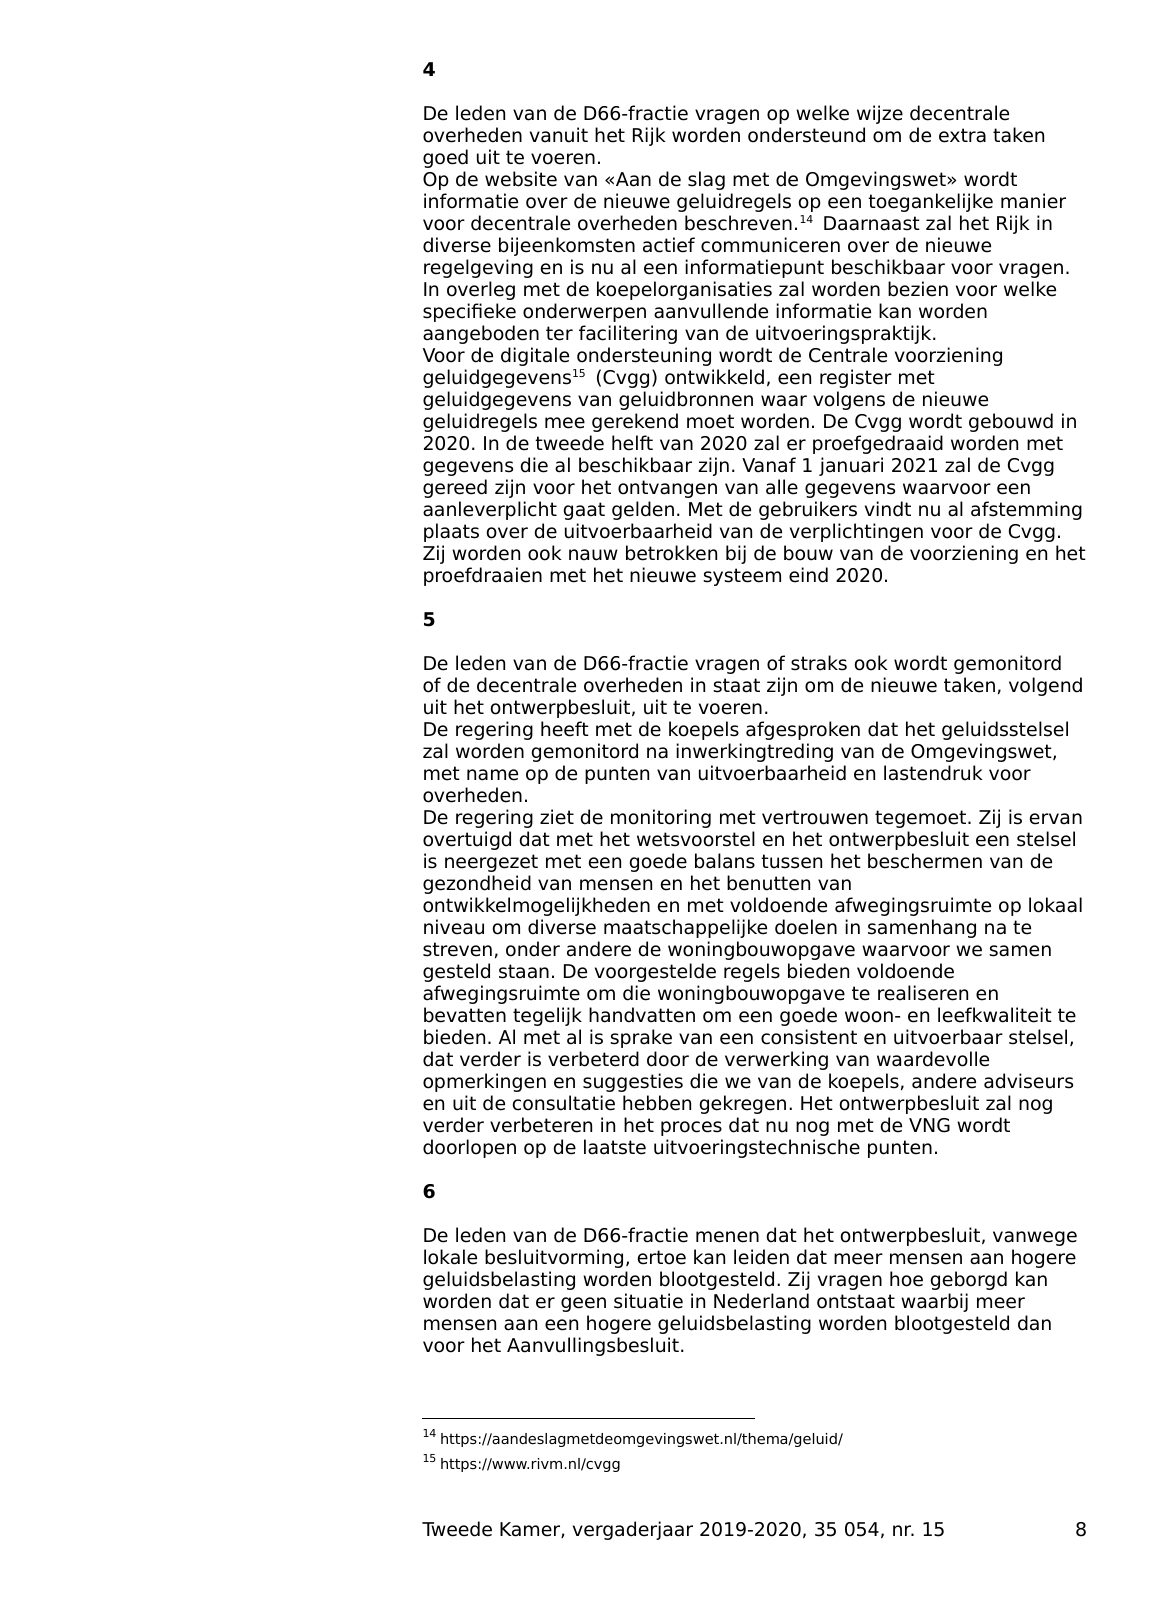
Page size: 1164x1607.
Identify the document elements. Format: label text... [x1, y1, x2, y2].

subtitle 4 [422, 59, 1087, 81]
text De leden van de D66-fractie vragen of straks ook wordt gemonitord of de decentrale overheden in staat zijn om de nieuwe taken, volgend uit het ontwerpbesluit, uit te voeren. [422, 653, 1087, 719]
text De leden van de D66-fractie menen dat het ontwerpbesluit, vanwege lokale besluitvorming, ertoe kan leiden dat meer mensen aan hogere geluidsbelasting worden blootgesteld. Zij vragen hoe geborgd kan worden dat er geen situatie in Nederland ontstaat waarbij meer mensen aan een hogere geluidsbelasting worden blootgesteld dan voor het Aanvullingsbesluit. [422, 1225, 1087, 1357]
text https://www.rivm.nl/cvgg [422, 1452, 1087, 1474]
text De leden van de D66-fractie vragen op welke wijze decentrale overheden vanuit het Rijk worden ondersteund om de extra taken goed uit te voeren. [422, 103, 1087, 169]
text De regering ziet de monitoring met vertrouwen tegemoet. Zij is ervan overtuigd dat met het wetsvoorstel en het ontwerpbesluit een stelsel is neergezet met een goede balans tussen het beschermen van de gezondheid van mensen en het benutten van ontwikkelmogelijkheden en met voldoende afwegingsruimte op lokaal niveau om diverse maatschappelijke doelen in samenhang na te streven, onder andere de woningbouwopgave waarvoor we samen gesteld staan. De voorgestelde regels bieden voldoende afwegingsruimte om die woningbouwopgave te realiseren en bevatten tegelijk handvatten om een goede woon- en leefkwaliteit te bieden. Al met al is sprake van een consistent en uitvoerbaar stelsel, dat verder is verbeterd door de verwerking van waardevolle opmerkingen en suggesties die we van de koepels, andere adviseurs en uit de consultatie hebben gekregen. Het ontwerpbesluit zal nog verder verbeteren in het proces dat nu nog met de VNG wordt doorlopen op de laatste uitvoeringstechnische punten. [422, 807, 1087, 1159]
text De regering heeft met de koepels afgesproken dat het geluidsstelsel zal worden gemonitord na inwerkingtreding van de Omgevingswet, met name op de punten van uitvoerbaarheid en lastendruk voor overheden. [422, 719, 1087, 807]
text https://aandeslagmetdeomgevingswet.nl/thema/geluid/ [422, 1427, 1087, 1449]
subtitle 6 [422, 1181, 1087, 1203]
text Op de website van «Aan de slag met de Omgevingswet» wordt informatie over de nieuwe geluidregels op een toegankelijke manier voor decentrale overheden beschreven. Daarnaast zal het Rijk in diverse bijeenkomsten actief communiceren over de nieuwe regelgeving en is nu al een informatiepunt beschikbaar voor vragen. In overleg met de koepelorganisaties zal worden bezien voor welke specifieke onderwerpen aanvullende informatie kan worden aangeboden ter facilitering van de uitvoeringspraktijk. [422, 169, 1087, 345]
text Voor de digitale ondersteuning wordt de Centrale voorziening geluidgegevens (Cvgg) ontwikkeld, een register met geluidgegevens van geluidbronnen waar volgens de nieuwe geluidregels mee gerekend moet worden. De Cvgg wordt gebouwd in 2020. In de tweede helft van 2020 zal er proefgedraaid worden met gegevens die al beschikbaar zijn. Vanaf 1 januari 2021 zal de Cvgg gereed zijn voor het ontvangen van alle gegevens waarvoor een aanleverplicht gaat gelden. Met de gebruikers vindt nu al afstemming plaats over de uitvoerbaarheid van de verplichtingen voor de Cvgg. Zij worden ook nauw betrokken bij de bouw van de voorziening en het proefdraaien met het nieuwe systeem eind 2020. [422, 345, 1087, 587]
subtitle 5 [422, 609, 1087, 631]
